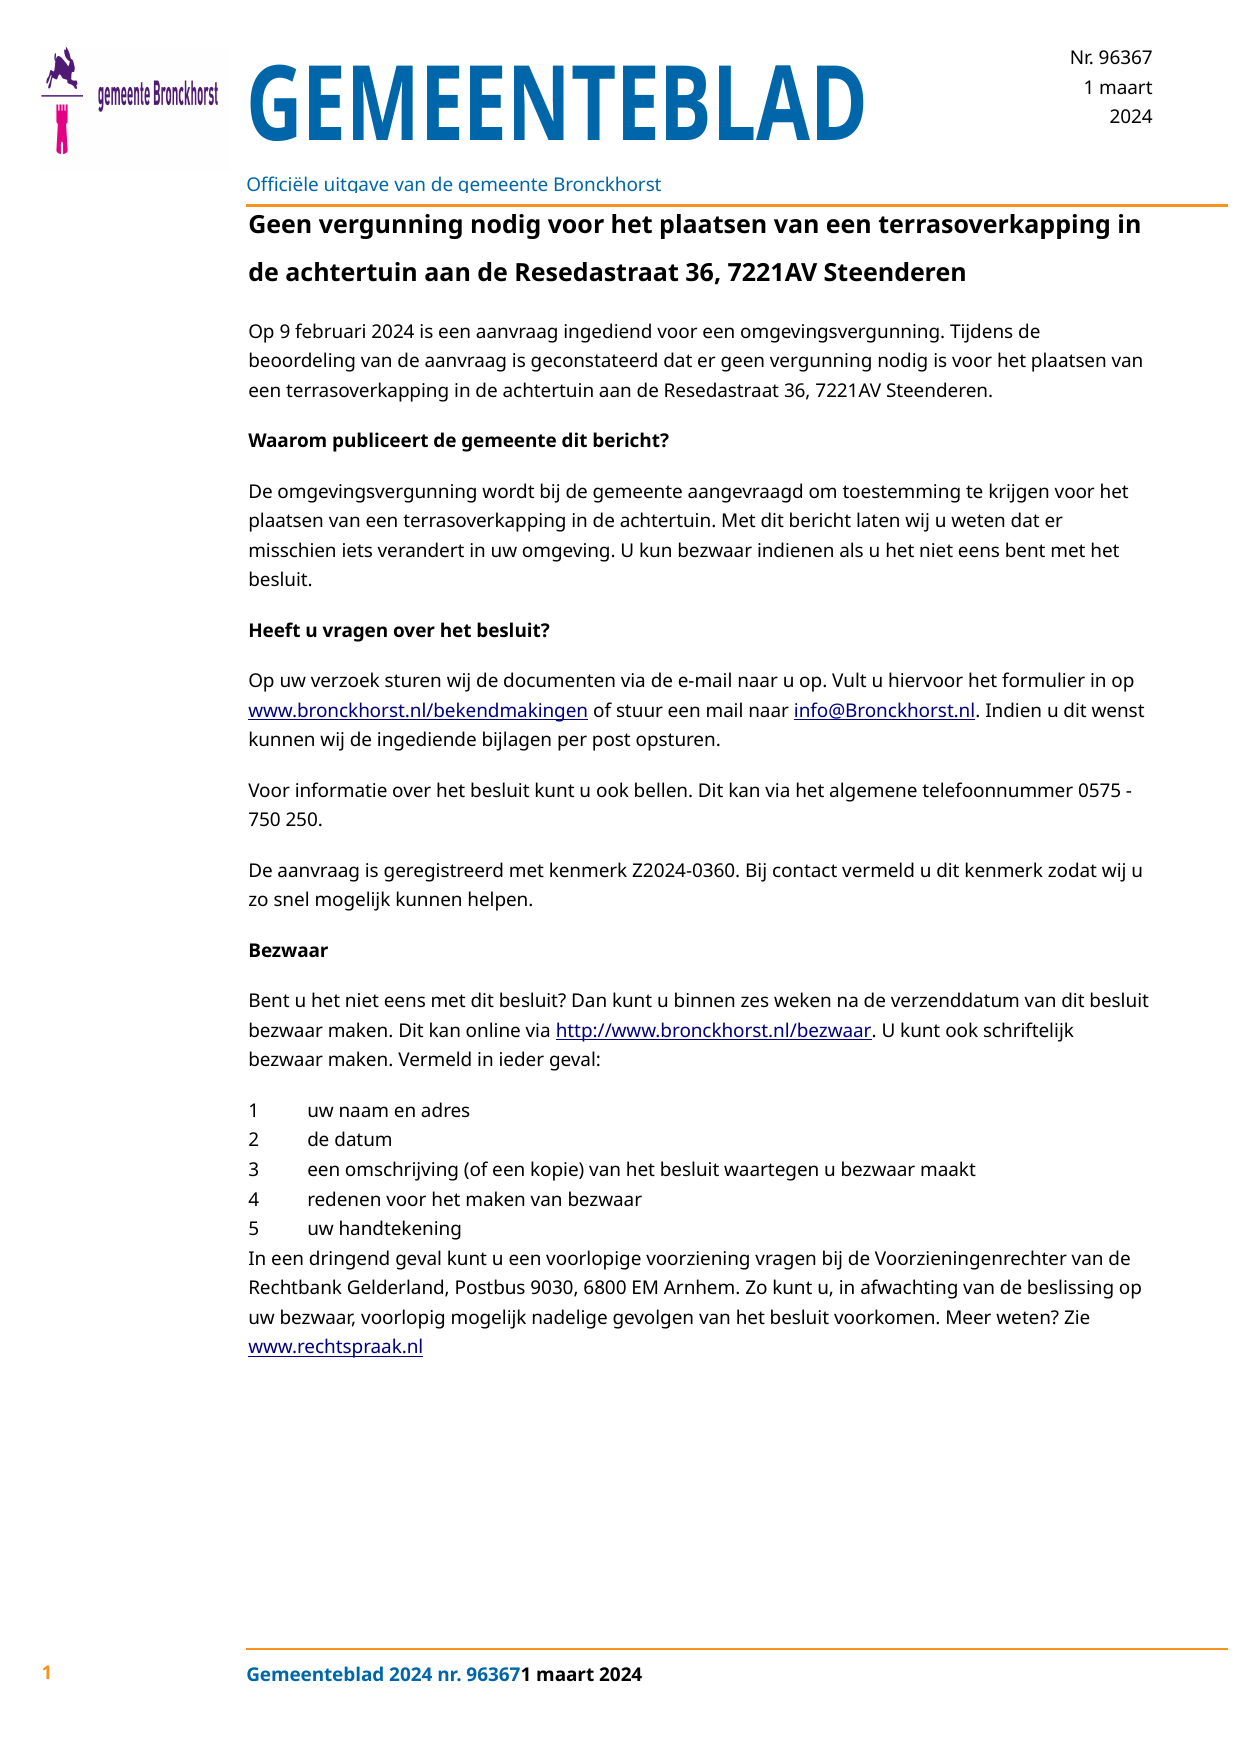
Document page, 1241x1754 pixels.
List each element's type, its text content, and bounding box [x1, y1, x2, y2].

list uw handtekening [248, 1215, 1152, 1241]
list redenen voor het maken van bezwaar [248, 1186, 1152, 1212]
list een omschrijving (of een kopie) van het besluit waartegen u bezwaar maakt [248, 1156, 1152, 1182]
list uw naam en adres [248, 1097, 1152, 1123]
text Bezwaar [248, 937, 1152, 963]
text Op 9 februari 2024 is een aanvraag ingediend voor een omgevingsvergunning. Tijdens de beoordeling van de aanvraag is geconstateerd dat er geen vergunning nodig is voor het plaatsen van een terrasoverkapping in de achtertuin aan de Resedastraat 36, 7221AV Steenderen. [248, 318, 1152, 403]
picture [41, 47, 231, 172]
text Voor informatie over het besluit kunt u ook bellen. Dit kan via het algemene telefoonnummer 0575 - 750 250. [248, 777, 1152, 832]
text Waarom publiceert de gemeente dit bericht? [248, 427, 1152, 453]
text De omgevingsvergunning wordt bij de gemeente aangevraagd om toestemming te krijgen voor het plaatsen van een terrasoverkapping in de achtertuin. Met dit bericht laten wij u weten dat er misschien iets verandert in uw omgeving. U kun bezwaar indienen als u het niet eens bent met het besluit. [248, 478, 1152, 592]
list de datum [248, 1127, 1152, 1152]
text Bent u het niet eens met dit besluit? Dan kunt u binnen zes weken na de verzenddatum van dit besluit bezwaar maken. Dit kan online via http://www.bronckhorst.nl/bezwaar. U kunt ook schriftelijk bezwaar maken. Vermeld in ieder geval: [248, 987, 1152, 1072]
text In een dringend geval kunt u een voorlopige voorziening vragen bij de Voorzieningenrechter van de Rechtbank Gelderland, Postbus 9030, 6800 EM Arnhem. Zo kunt u, in afwachting van de beslissing op uw bezwaar, voorlopig mogelijk nadelige gevolgen van het besluit voorkomen. Meer weten? Zie www.rechtspraak.nl [248, 1245, 1152, 1359]
text Heeft u vragen over het besluit? [248, 617, 1152, 643]
text Op uw verzoek sturen wij de documenten via de e-mail naar u op. Vult u hiervoor het formulier in op www.bronckhorst.nl/bekendmakingen of stuur een mail naar info@Bronckhorst.nl. Indien u dit wenst kunnen wij de ingediende bijlagen per post opsturen. [248, 667, 1152, 752]
text De aanvraag is geregistreerd met kenmerk Z2024-0360. Bij contact vermeld u dit kenmerk zodat wij u zo snel mogelijk kunnen helpen. [248, 857, 1152, 912]
text Geen vergunning nodig voor het plaatsen van een terrasoverkapping in de achtertuin aan de Resedastraat 36, 7221AV Steenderen [248, 207, 1152, 288]
